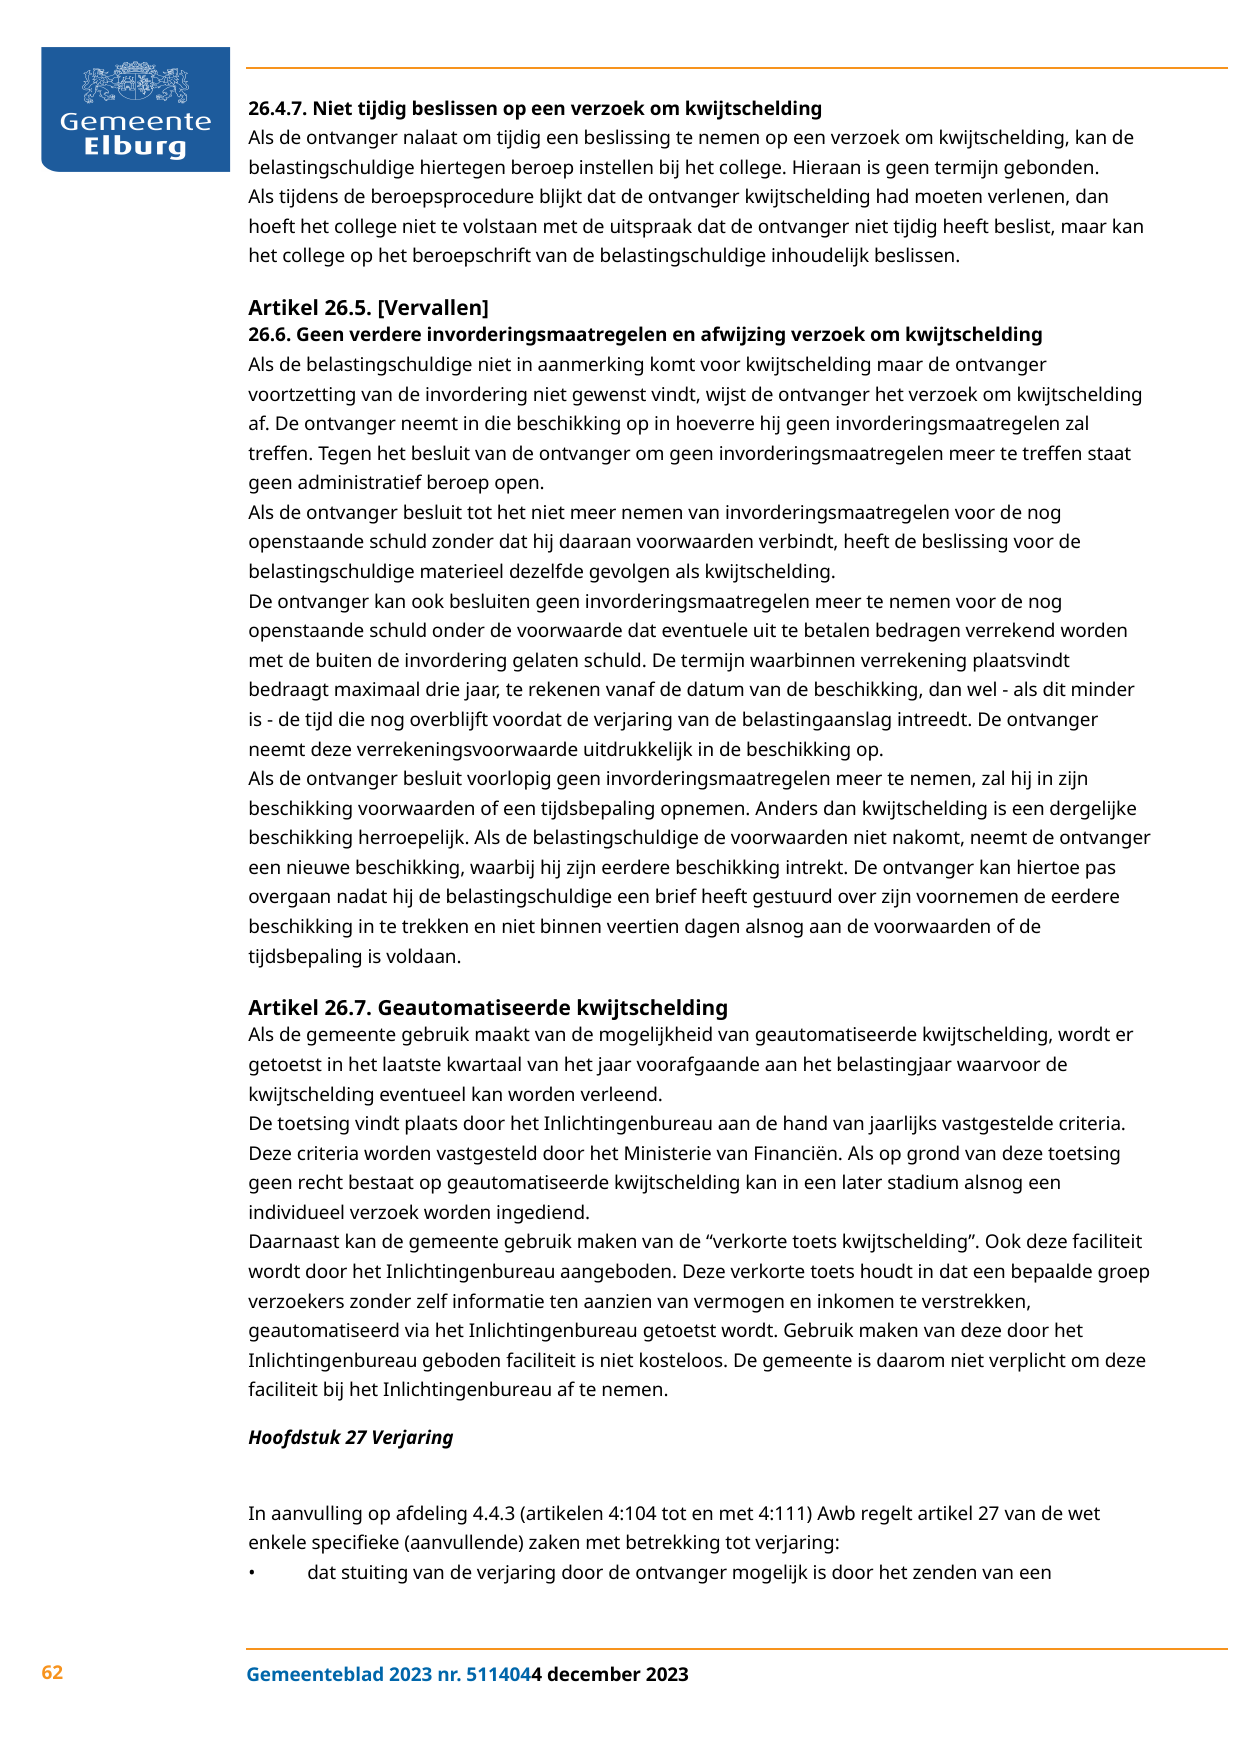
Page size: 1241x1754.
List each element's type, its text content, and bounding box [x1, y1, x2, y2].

list dat stuiting van de verjaring door de ontvanger mogelijk is door het zenden van een [248, 1559, 1152, 1585]
text Hoofdstuk 27 Verjaring [248, 1422, 1152, 1451]
text 26.6. Geen verdere invorderingsmaatregelen en afwijzing verzoek om kwijtschelding [248, 322, 1152, 347]
text De ontvanger kan ook besluiten geen invorderingsmaatregelen meer te nemen voor de nog openstaande schuld onder de voorwaarde dat eventuele uit te betalen bedragen verrekend worden met de buiten de invordering gelaten schuld. De termijn waarbinnen verrekening plaatsvindt bedraagt maximaal drie jaar, te rekenen vanaf de datum van de beschikking, dan wel - als dit minder is - de tijd die nog overblijft voordat de verjaring van de belastingaanslag intreedt. De ontvanger neemt deze verrekeningsvoorwaarde uitdrukkelijk in de beschikking op. [248, 588, 1152, 761]
text In aanvulling op afdeling 4.4.3 (artikelen 4:104 tot en met 4:111) Awb regelt artikel 27 van de wet enkele specifieke (aanvullende) zaken met betrekking tot verjaring: [248, 1500, 1152, 1555]
text Artikel 26.5. [Vervallen] [248, 293, 1152, 322]
text Als tijdens de beroepsprocedure blijkt dat de ontvanger kwijtschelding had moeten verlenen, dan hoeft het college niet te volstaan met de uitspraak dat de ontvanger niet tijdig heeft beslist, maar kan het college op het beroepschrift van de belastingschuldige inhoudelijk beslissen. [248, 183, 1152, 268]
text Artikel 26.7. Geautomatiseerde kwijtschelding [248, 993, 1152, 1022]
text Als de ontvanger besluit voorlopig geen invorderingsmaatregelen meer te nemen, zal hij in zijn beschikking voorwaarden of een tijdsbepaling opnemen. Anders dan kwijtschelding is een dergelijke beschikking herroepelijk. Als de belastingschuldige de voorwaarden niet nakomt, neemt de ontvanger een nieuwe beschikking, waarbij hij zijn eerdere beschikking intrekt. De ontvanger kan hiertoe pas overgaan nadat hij de belastingschuldige een brief heeft gestuurd over zijn voornemen de eerdere beschikking in te trekken en niet binnen veertien dagen alsnog aan de voorwaarden of de tijdsbepaling is voldaan. [248, 765, 1152, 968]
text Daarnaast kan de gemeente gebruik maken van de “verkorte toets kwijtschelding”. Ook deze faciliteit wordt door het Inlichtingenbureau aangeboden. Deze verkorte toets houdt in dat een bepaalde groep verzoekers zonder zelf informatie ten aanzien van vermogen en inkomen te verstrekken, geautomatiseerd via het Inlichtingenbureau getoetst wordt. Gebruik maken van deze door het Inlichtingenbureau geboden faciliteit is niet kosteloos. De gemeente is daarom niet verplicht om deze faciliteit bij het Inlichtingenbureau af te nemen. [248, 1229, 1152, 1402]
picture [41, 47, 231, 172]
text 26.4.7. Niet tijdig beslissen op een verzoek om kwijtschelding [248, 95, 1152, 121]
text Als de ontvanger besluit tot het niet meer nemen van invorderingsmaatregelen voor de nog openstaande schuld zonder dat hij daaraan voorwaarden verbindt, heeft de beslissing voor de belastingschuldige materieel dezelfde gevolgen als kwijtschelding. [248, 499, 1152, 584]
text Als de gemeente gebruik maakt van de mogelijkheid van geautomatiseerde kwijtschelding, wordt er getoetst in het laatste kwartaal van het jaar voorafgaande aan het belastingjaar waarvoor de kwijtschelding eventueel kan worden verleend. [248, 1022, 1152, 1107]
text De toetsing vindt plaats door het Inlichtingenbureau aan de hand van jaarlijks vastgestelde criteria. Deze criteria worden vastgesteld door het Ministerie van Financiën. Als op grond van deze toetsing geen recht bestaat op geautomatiseerde kwijtschelding kan in een later stadium alsnog een individueel verzoek worden ingediend. [248, 1110, 1152, 1225]
text Als de ontvanger nalaat om tijdig een beslissing te nemen op een verzoek om kwijtschelding, kan de belastingschuldige hiertegen beroep instellen bij het college. Hieraan is geen termijn gebonden. [248, 124, 1152, 180]
text Als de belastingschuldige niet in aanmerking komt voor kwijtschelding maar de ontvanger voortzetting van de invordering niet gewenst vindt, wijst de ontvanger het verzoek om kwijtschelding af. De ontvanger neemt in die beschikking op in hoeverre hij geen invorderingsmaatregelen zal treffen. Tegen het besluit van de ontvanger om geen invorderingsmaatregelen meer te treffen staat geen administratief beroep open. [248, 351, 1152, 495]
